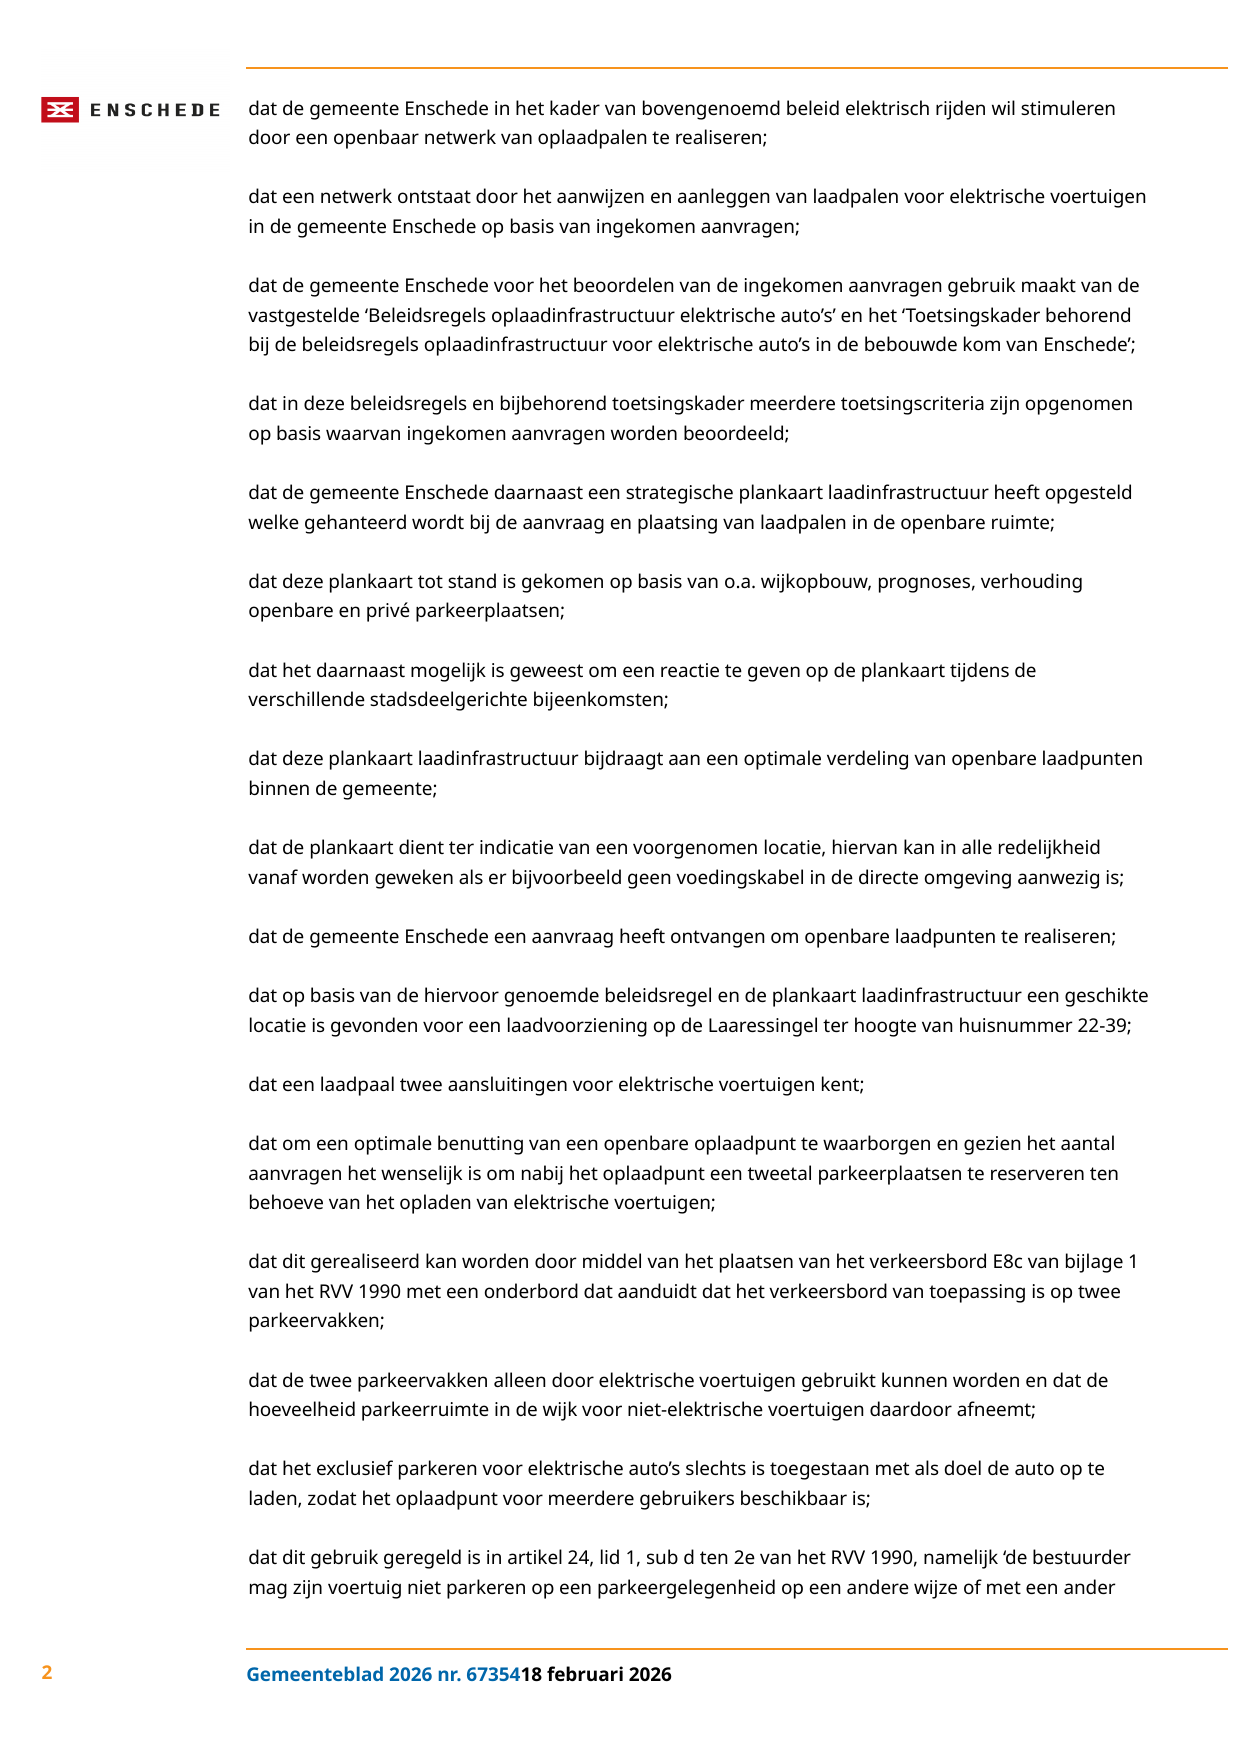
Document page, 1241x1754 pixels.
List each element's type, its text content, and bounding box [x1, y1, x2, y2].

text dat dit gerealiseerd kan worden door middel van het plaatsen van het verkeersbord E8c van bijlage 1 van het RVV 1990 met een onderbord dat aanduidt dat het verkeersbord van toepassing is op twee parkeervakken; [248, 1248, 1152, 1333]
text dat het exclusief parkeren voor elektrische auto’s slechts is toegestaan met als doel de auto op te laden, zodat het oplaadpunt voor meerdere gebruikers beschikbaar is; [248, 1456, 1152, 1511]
text dat de gemeente Enschede voor het beoordelen van de ingekomen aanvragen gebruik maakt van de vastgestelde ‘Beleidsregels oplaadinfrastructuur elektrische auto’s’ en het ‘Toetsingskader behorend bij de beleidsregels oplaadinfrastructuur voor elektrische auto’s in de bebouwde kom van Enschede’; [248, 272, 1152, 357]
text dat deze plankaart tot stand is gekomen op basis van o.a. wijkopbouw, prognoses, verhouding openbare en privé parkeerplaatsen; [248, 568, 1152, 623]
text dat het daarnaast mogelijk is geweest om een reactie te geven op de plankaart tijdens de verschillende stadsdeelgerichte bijeenkomsten; [248, 657, 1152, 712]
text dat de gemeente Enschede daarnaast een strategische plankaart laadinfrastructuur heeft opgesteld welke gehanteerd wordt bij de aanvraag en plaatsing van laadpalen in de openbare ruimte; [248, 479, 1152, 535]
text dat de gemeente Enschede een aanvraag heeft ontvangen om openbare laadpunten te realiseren; [248, 923, 1152, 949]
text dat op basis van de hiervoor genoemde beleidsregel en de plankaart laadinfrastructuur een geschikte locatie is gevonden voor een laadvoorziening op de Laaressingel ter hoogte van huisnummer 22-39; [248, 982, 1152, 1038]
text dat om een optimale benutting van een openbare oplaadpunt te waarborgen en gezien het aantal aanvragen het wenselijk is om nabij het oplaadpunt een tweetal parkeerplaatsen te reserveren ten behoeve van het opladen van elektrische voertuigen; [248, 1130, 1152, 1215]
text dat de plankaart dient ter indicatie van een voorgenomen locatie, hiervan kan in alle redelijkheid vanaf worden geweken als er bijvoorbeeld geen voedingskabel in de directe omgeving aanwezig is; [248, 834, 1152, 890]
text dat de gemeente Enschede in het kader van bovengenoemd beleid elektrisch rijden wil stimuleren door een openbaar netwerk van oplaadpalen te realiseren; [248, 95, 1152, 150]
text dat in deze beleidsregels en bijbehorend toetsingskader meerdere toetsingscriteria zijn opgenomen op basis waarvan ingekomen aanvragen worden beoordeeld; [248, 391, 1152, 446]
text dat dit gebruik geregeld is in artikel 24, lid 1, sub d ten 2e van het RVV 1990, namelijk ‘de bestuurder mag zijn voertuig niet parkeren op een parkeergelegenheid op een andere wijze of met een ander [248, 1544, 1152, 1600]
text dat een netwerk ontstaat door het aanwijzen en aanleggen van laadpalen voor elektrische voertuigen in de gemeente Enschede op basis van ingekomen aanvragen; [248, 183, 1152, 239]
text dat een laadpaal twee aansluitingen voor elektrische voertuigen kent; [248, 1071, 1152, 1097]
text dat deze plankaart laadinfrastructuur bijdraagt aan een optimale verdeling van openbare laadpunten binnen de gemeente; [248, 746, 1152, 801]
picture [41, 47, 231, 172]
text dat de twee parkeervakken alleen door elektrische voertuigen gebruikt kunnen worden en dat de hoeveelheid parkeerruimte in de wijk voor niet-elektrische voertuigen daardoor afneemt; [248, 1367, 1152, 1422]
